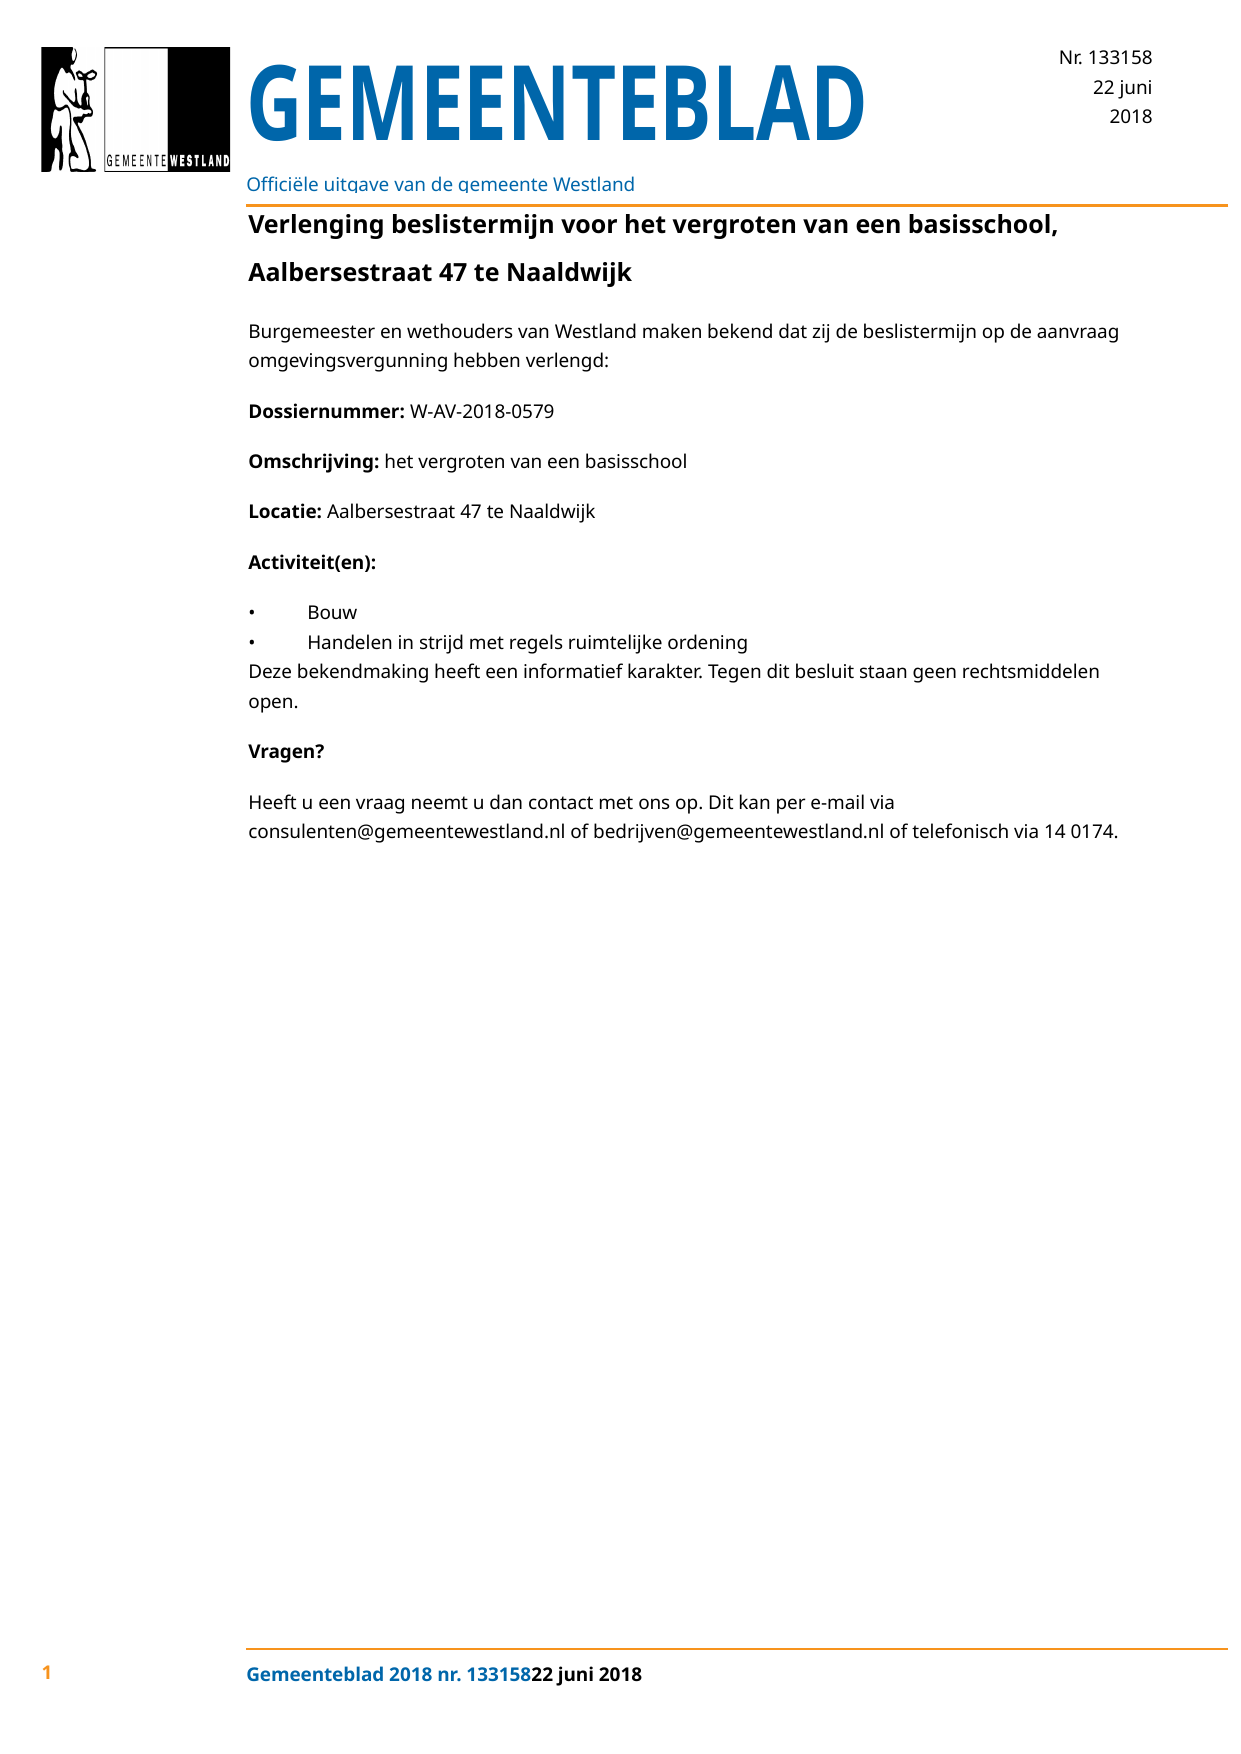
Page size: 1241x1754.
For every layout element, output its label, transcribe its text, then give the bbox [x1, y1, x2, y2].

picture [41, 47, 231, 172]
text Heeft u een vraag neemt u dan contact met ons op. Dit kan per e-mail via consulenten@gemeentewestland.nl of bedrijven@gemeentewestland.nl of telefonisch via 14 0174. [248, 789, 1152, 844]
text Activiteit(en): [248, 549, 1152, 575]
text Vragen? [248, 739, 1152, 764]
text Burgemeester en wethouders van Westland maken bekend dat zij de beslistermijn op de aanvraag omgevingsvergunning hebben verlengd: [248, 318, 1152, 373]
list Bouw [248, 599, 1152, 625]
text Deze bekendmaking heeft een informatief karakter. Tegen dit besluit staan geen rechtsmiddelen open. [248, 659, 1152, 714]
text Dossiernummer: W-AV-2018-0579 [248, 398, 1152, 424]
text Locatie: Aalbersestraat 47 te Naaldwijk [248, 499, 1152, 524]
list Handelen in strijd met regels ruimtelijke ordening [248, 629, 1152, 655]
text Omschrijving: het vergroten van een basisschool [248, 448, 1152, 474]
text Verlenging beslistermijn voor het vergroten van een basisschool, Aalbersestraat 47 te Naaldwijk [248, 207, 1152, 288]
